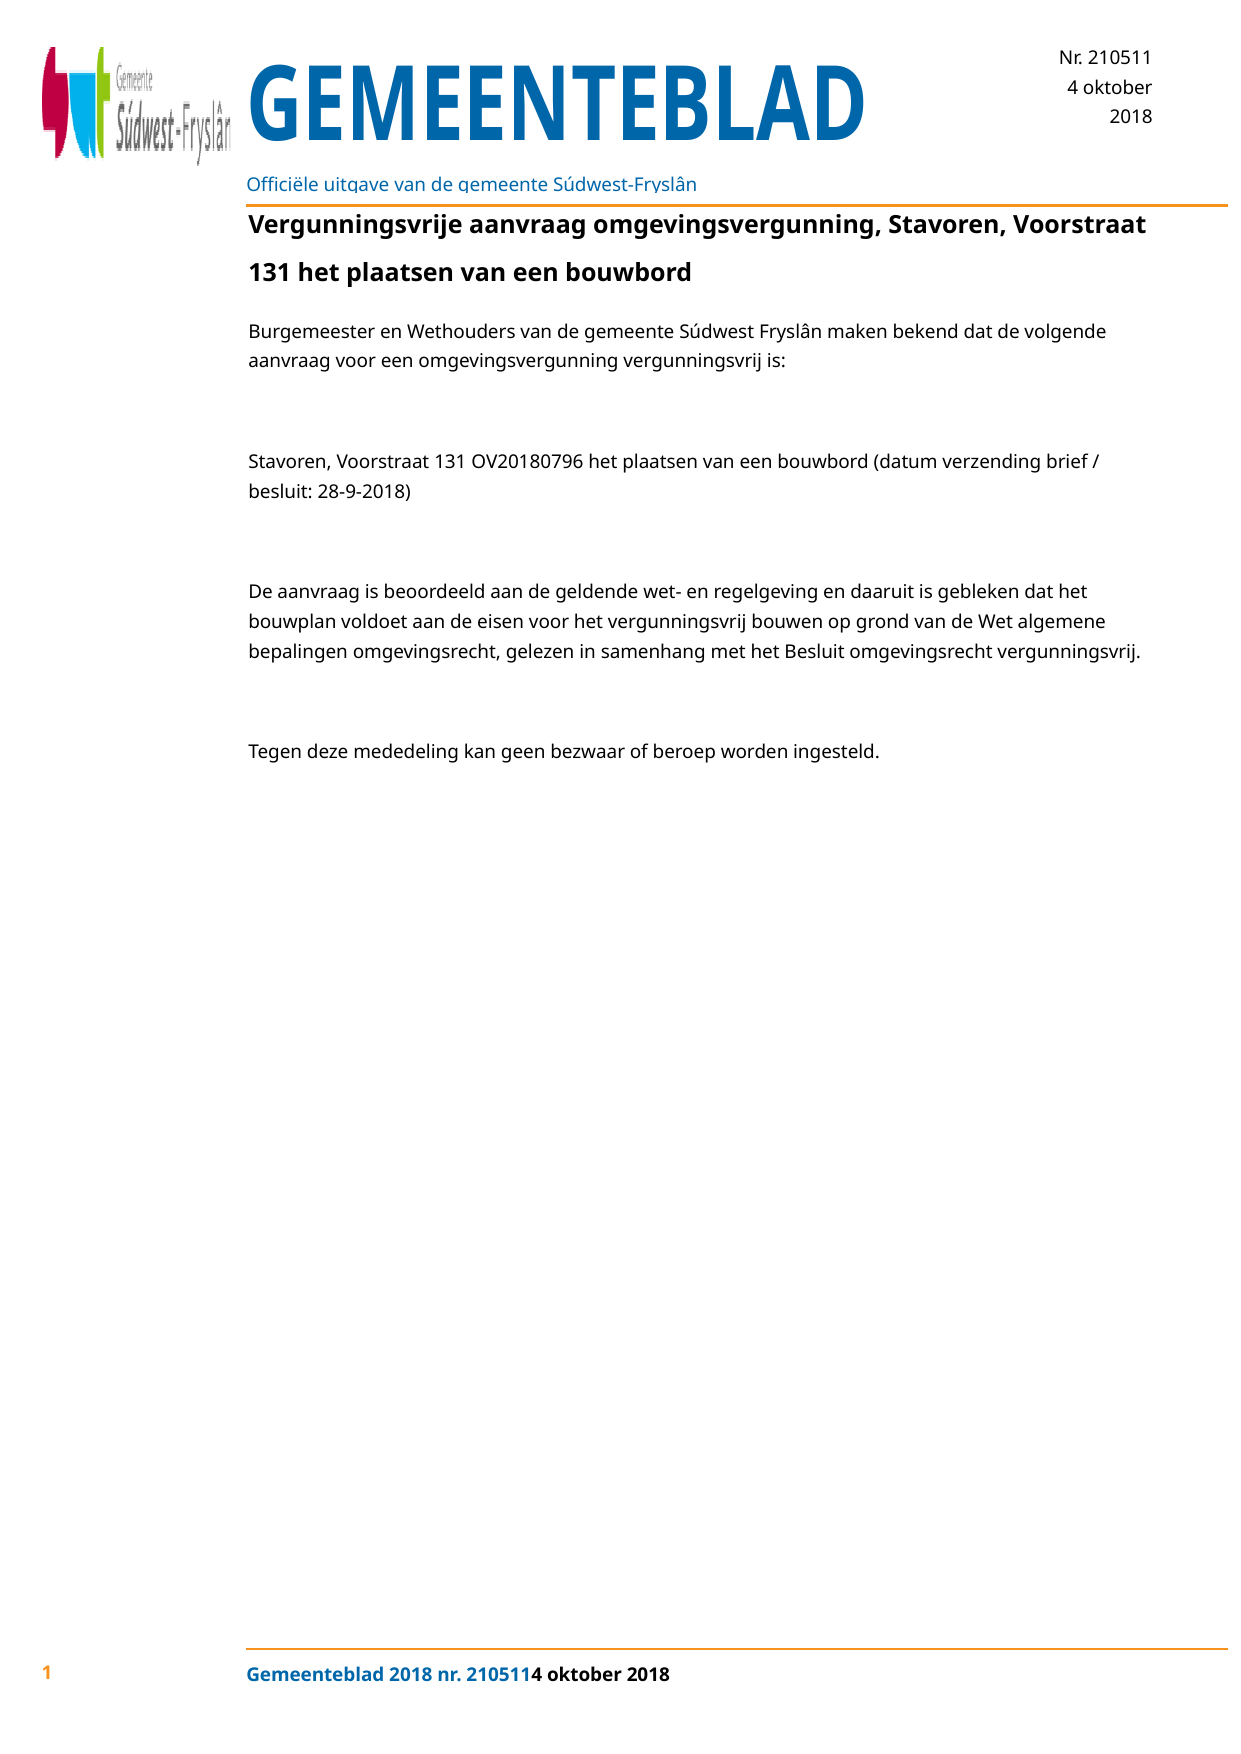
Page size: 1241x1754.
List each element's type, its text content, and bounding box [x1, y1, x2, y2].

picture [41, 47, 231, 172]
text Burgemeester en Wethouders van de gemeente Súdwest Fryslân maken bekend dat de volgende aanvraag voor een omgevingsvergunning vergunningsvrij is: [248, 318, 1152, 373]
text Stavoren, Voorstraat 131 OV20180796 het plaatsen van een bouwbord (datum verzending brief / besluit: 28-9-2018) [248, 448, 1152, 504]
text Vergunningsvrije aanvraag omgevingsvergunning, Stavoren, Voorstraat 131 het plaatsen van een bouwbord [248, 207, 1152, 288]
text Tegen deze mededeling kan geen bezwaar of beroep worden ingesteld. [248, 739, 1152, 764]
text De aanvraag is beoordeeld aan de geldende wet- en regelgeving en daaruit is gebleken dat het bouwplan voldoet aan de eisen voor het vergunningsvrij bouwen op grond van de Wet algemene bepalingen omgevingsrecht, gelezen in samenhang met het Besluit omgevingsrecht vergunningsvrij. [248, 579, 1152, 664]
